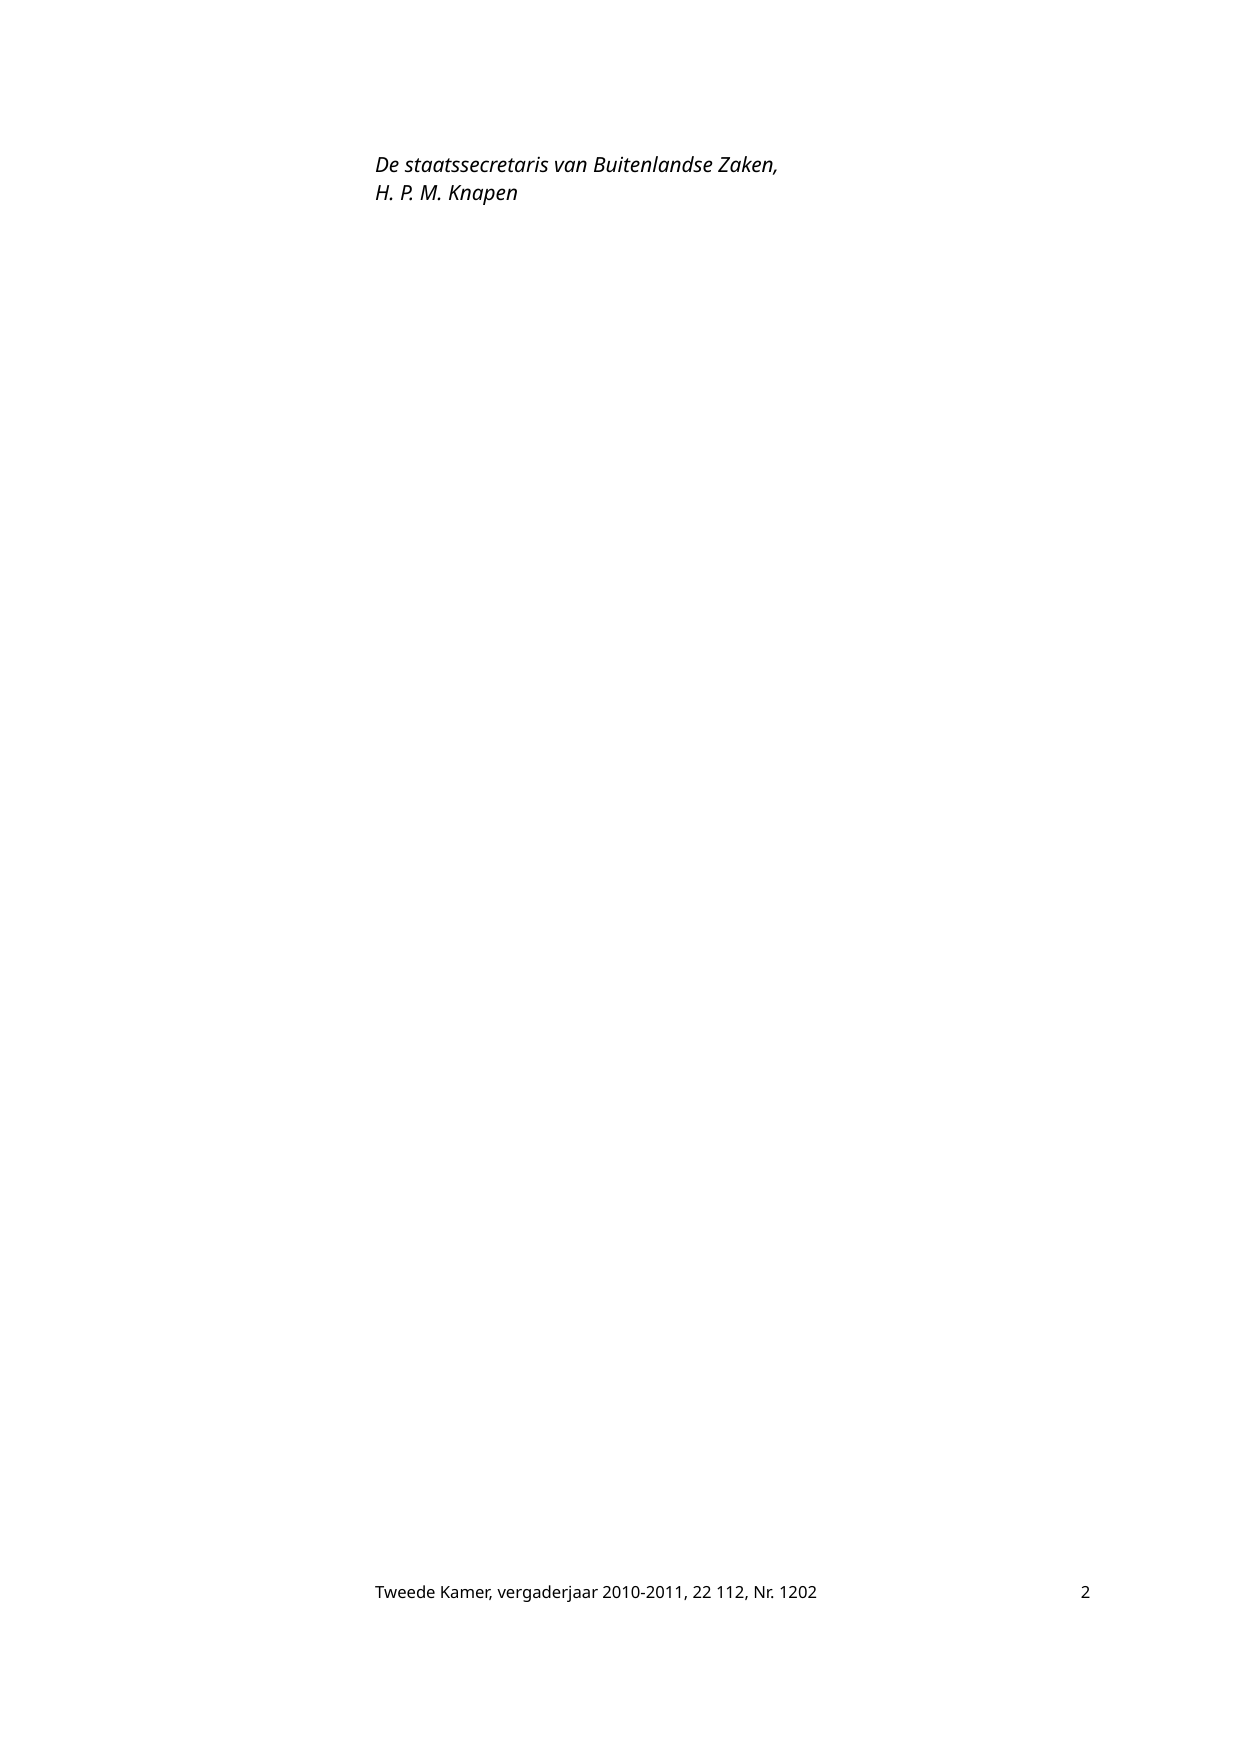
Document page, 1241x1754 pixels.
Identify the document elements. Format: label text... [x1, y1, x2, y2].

text H. P. M. Knapen [375, 178, 1090, 207]
text De staatssecretaris van Buitenlandse Zaken, [375, 150, 1090, 178]
